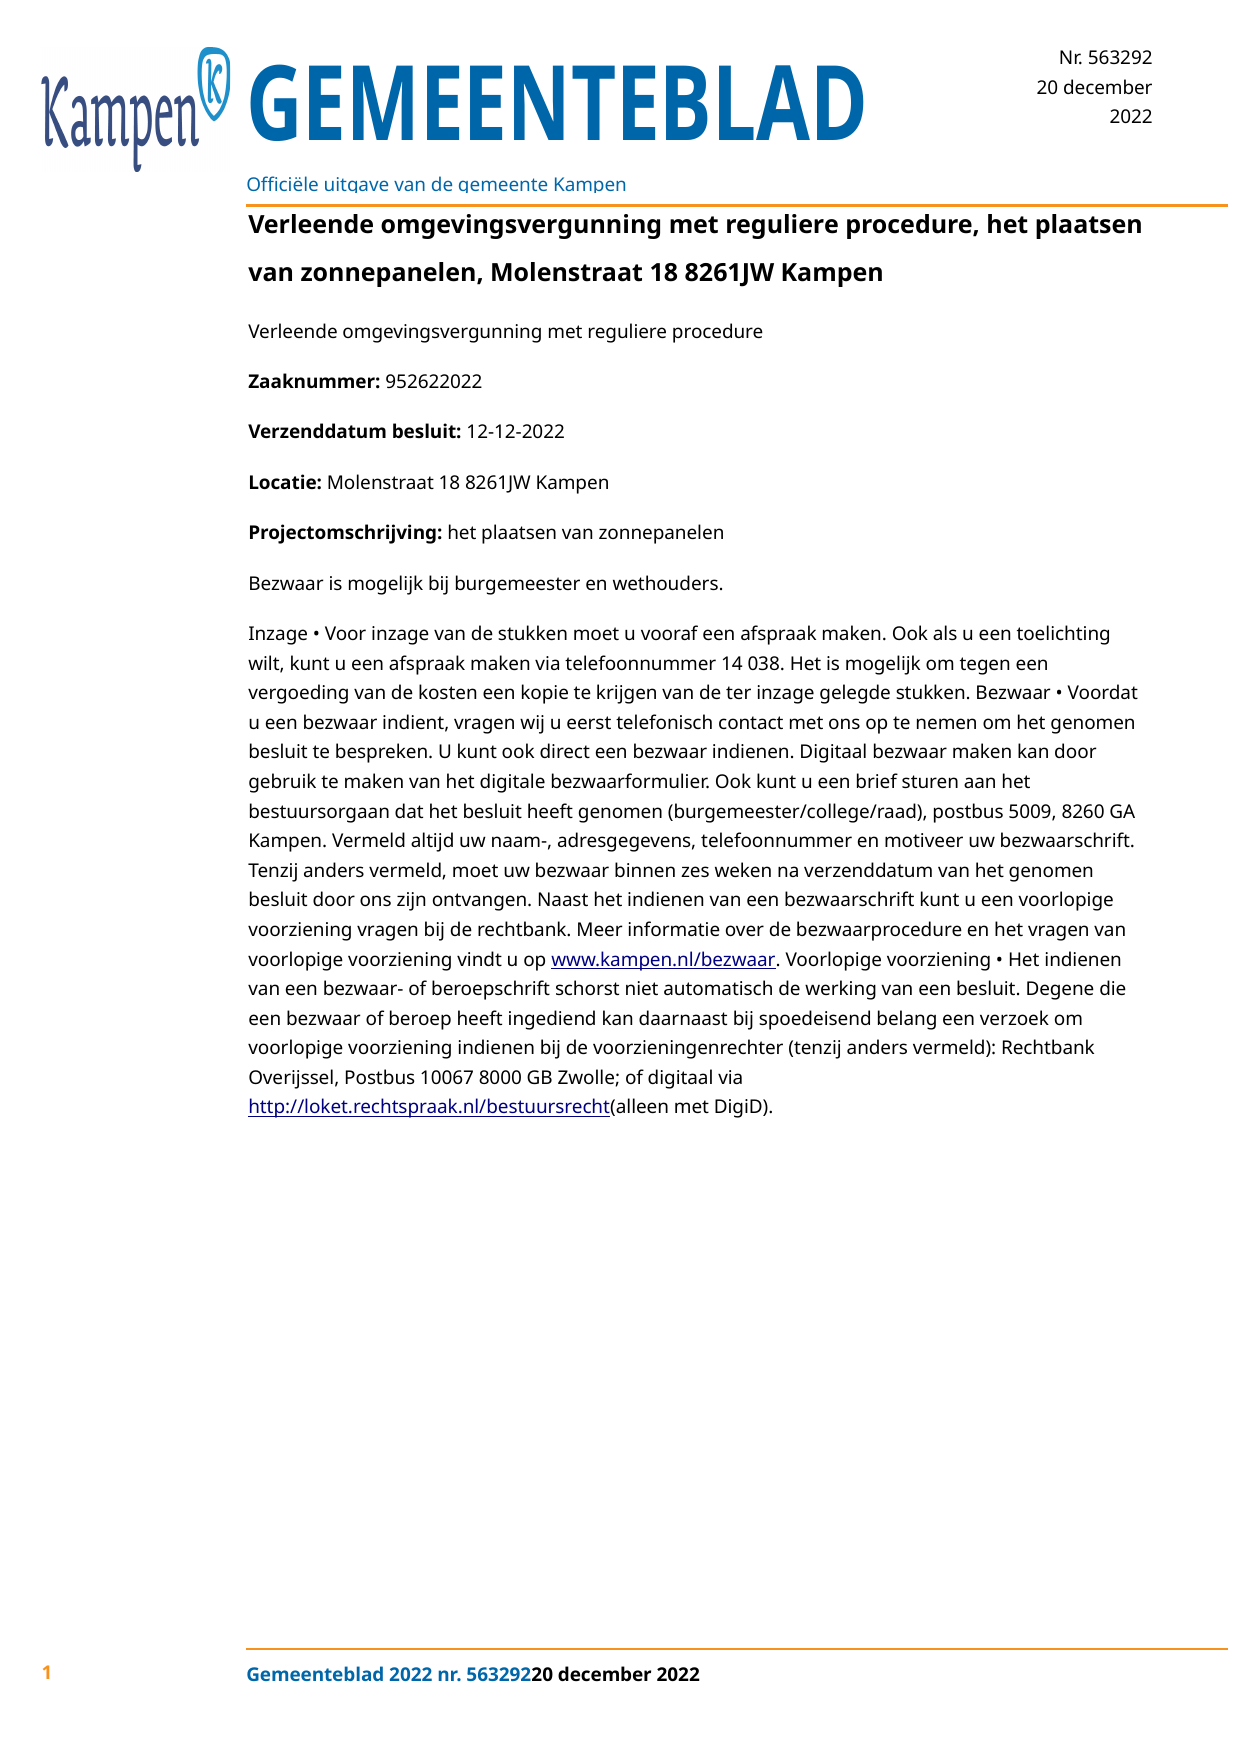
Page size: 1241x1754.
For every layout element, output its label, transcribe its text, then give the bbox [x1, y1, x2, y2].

text Verleende omgevingsvergunning met reguliere procedure, het plaatsen van zonnepanelen, Molenstraat 18 8261JW Kampen [248, 207, 1152, 288]
text Bezwaar is mogelijk bij burgemeester en wethouders. [248, 570, 1152, 596]
text Projectomschrijving: het plaatsen van zonnepanelen [248, 519, 1152, 545]
text Locatie: Molenstraat 18 8261JW Kampen [248, 469, 1152, 495]
text Verzenddatum besluit: 12-12-2022 [248, 419, 1152, 444]
text Zaaknummer: 952622022 [248, 368, 1152, 394]
text Inzage • Voor inzage van de stukken moet u vooraf een afspraak maken. Ook als u een toelichting wilt, kunt u een afspraak maken via telefoonnummer 14 038. Het is mogelijk om tegen een vergoeding van de kosten een kopie te krijgen van de ter inzage gelegde stukken. Bezwaar • Voordat u een bezwaar indient, vragen wij u eerst telefonisch contact met ons op te nemen om het genomen besluit te bespreken. U kunt ook direct een bezwaar indienen. Digitaal bezwaar maken kan door gebruik te maken van het digitale bezwaarformulier. Ook kunt u een brief sturen aan het bestuursorgaan dat het besluit heeft genomen (burgemeester/college/raad), postbus 5009, 8260 GA Kampen. Vermeld altijd uw naam-, adresgegevens, telefoonnummer en motiveer uw bezwaarschrift. Tenzij anders vermeld, moet uw bezwaar binnen zes weken na verzenddatum van het genomen besluit door ons zijn ontvangen. Naast het indienen van een bezwaarschrift kunt u een voorlopige voorziening vragen bij de rechtbank. Meer informatie over de bezwaarprocedure en het vragen van voorlopige voorziening vindt u op www.kampen.nl/bezwaar. Voorlopige voorziening • Het indienen van een bezwaar- of beroepschrift schorst niet automatisch de werking van een besluit. Degene die een bezwaar of beroep heeft ingediend kan daarnaast bij spoedeisend belang een verzoek om voorlopige voorziening indienen bij de voorzieningenrechter (tenzij anders vermeld): Rechtbank Overijssel, Postbus 10067 8000 GB Zwolle; of digitaal via http://loket.rechtspraak.nl/bestuursrecht(alleen met DigiD). [248, 620, 1152, 1119]
text Verleende omgevingsvergunning met reguliere procedure [248, 318, 1152, 344]
picture [41, 47, 231, 172]
